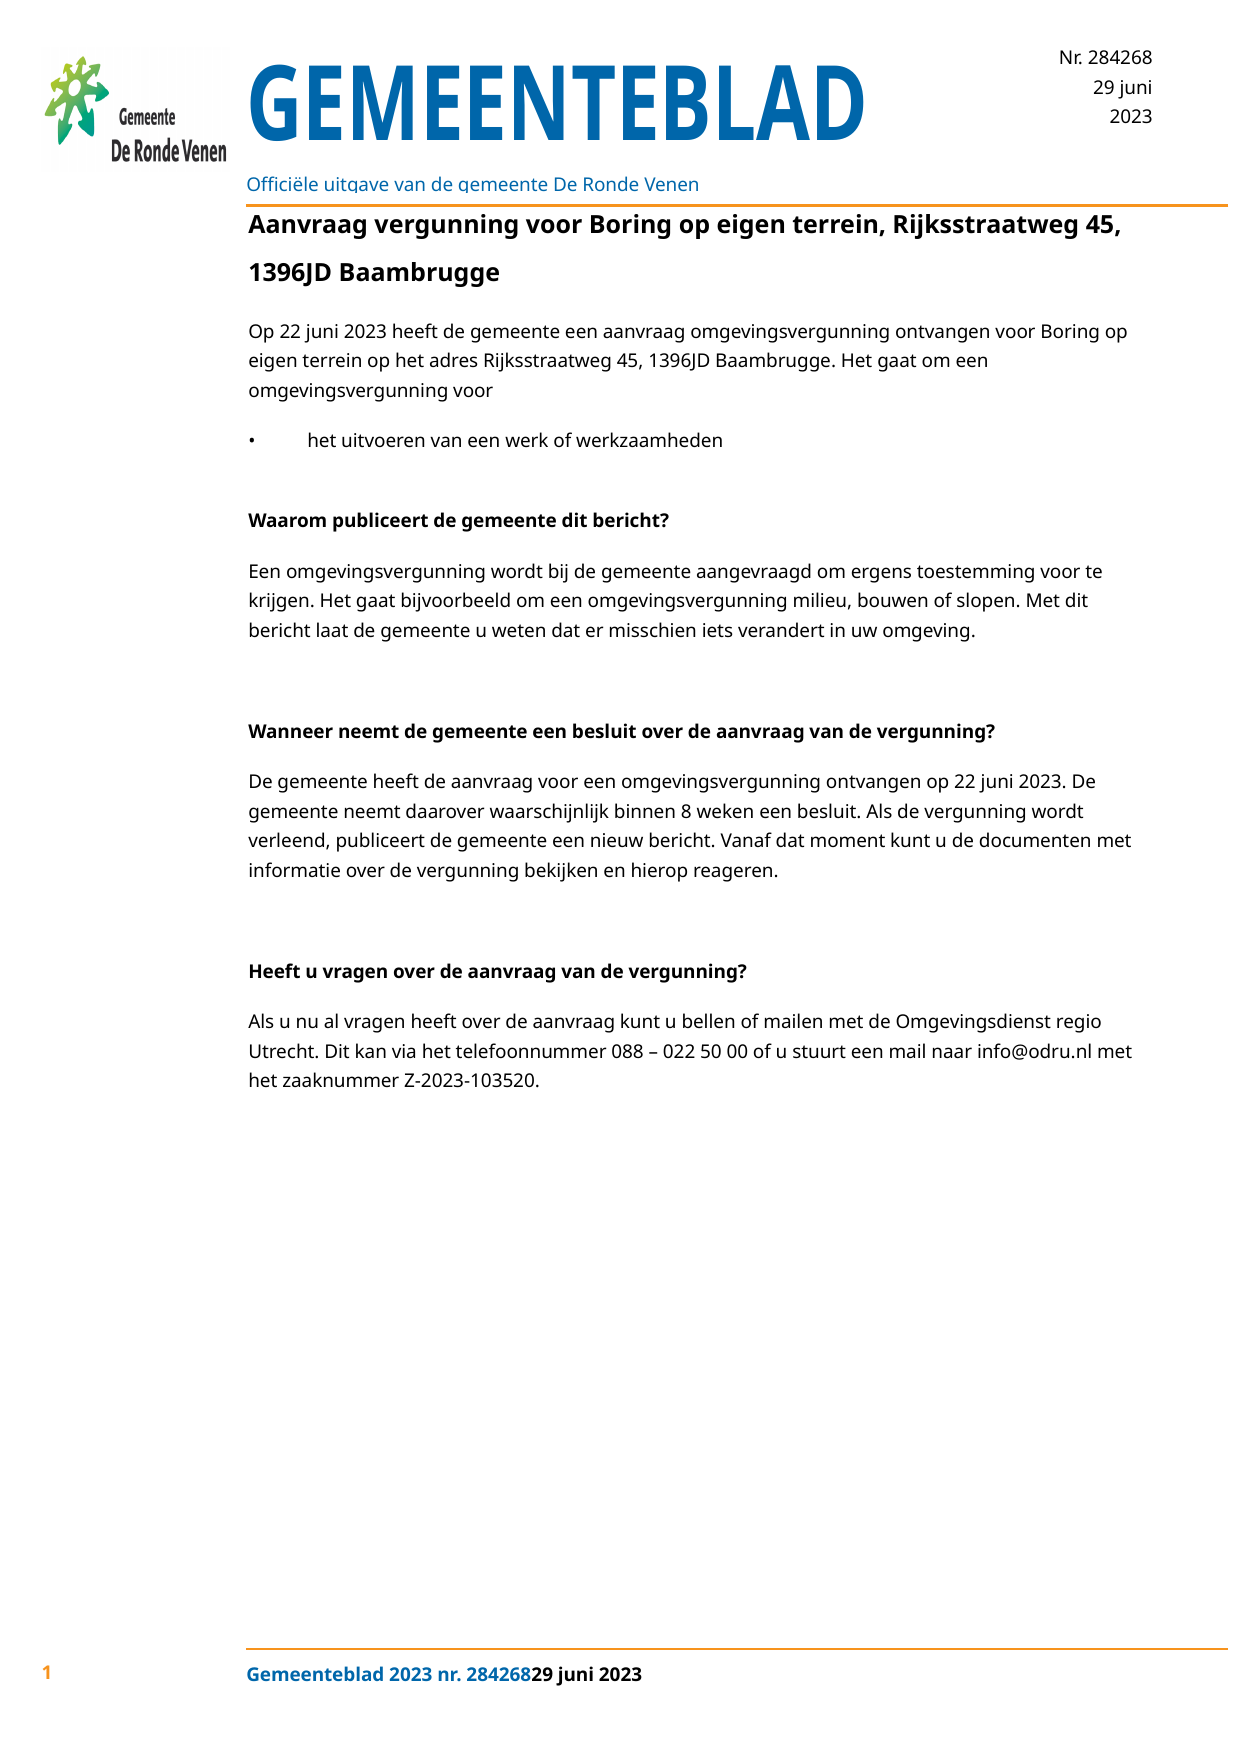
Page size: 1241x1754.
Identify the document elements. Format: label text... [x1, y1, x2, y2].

text Een omgevingsvergunning wordt bij de gemeente aangevraagd om ergens toestemming voor te krijgen. Het gaat bijvoorbeeld om een omgevingsvergunning milieu, bouwen of slopen. Met dit bericht laat de gemeente u weten dat er misschien iets verandert in uw omgeving. [248, 558, 1152, 643]
text Als u nu al vragen heeft over de aanvraag kunt u bellen of mailen met de Omgevingsdienst regio Utrecht. Dit kan via het telefoonnummer 088 – 022 50 00 of u stuurt een mail naar info@odru.nl met het zaaknummer Z-2023-103520. [248, 1008, 1152, 1093]
text Op 22 juni 2023 heeft de gemeente een aanvraag omgevingsvergunning ontvangen voor Boring op eigen terrein op het adres Rijksstraatweg 45, 1396JD Baambrugge. Het gaat om een omgevingsvergunning voor [248, 318, 1152, 403]
picture [41, 47, 231, 172]
text Waarom publiceert de gemeente dit bericht? [248, 507, 1152, 533]
list het uitvoeren van een werk of werkzaamheden [248, 427, 1152, 453]
text Wanneer neemt de gemeente een besluit over de aanvraag van de vergunning? [248, 718, 1152, 744]
text Aanvraag vergunning voor Boring op eigen terrein, Rijksstraatweg 45, 1396JD Baambrugge [248, 207, 1152, 288]
text De gemeente heeft de aanvraag voor een omgevingsvergunning ontvangen op 22 juni 2023. De gemeente neemt daarover waarschijnlijk binnen 8 weken een besluit. Als de vergunning wordt verleend, publiceert de gemeente een nieuw bericht. Vanaf dat moment kunt u de documenten met informatie over de vergunning bekijken en hierop reageren. [248, 768, 1152, 883]
text Heeft u vragen over de aanvraag van de vergunning? [248, 958, 1152, 984]
